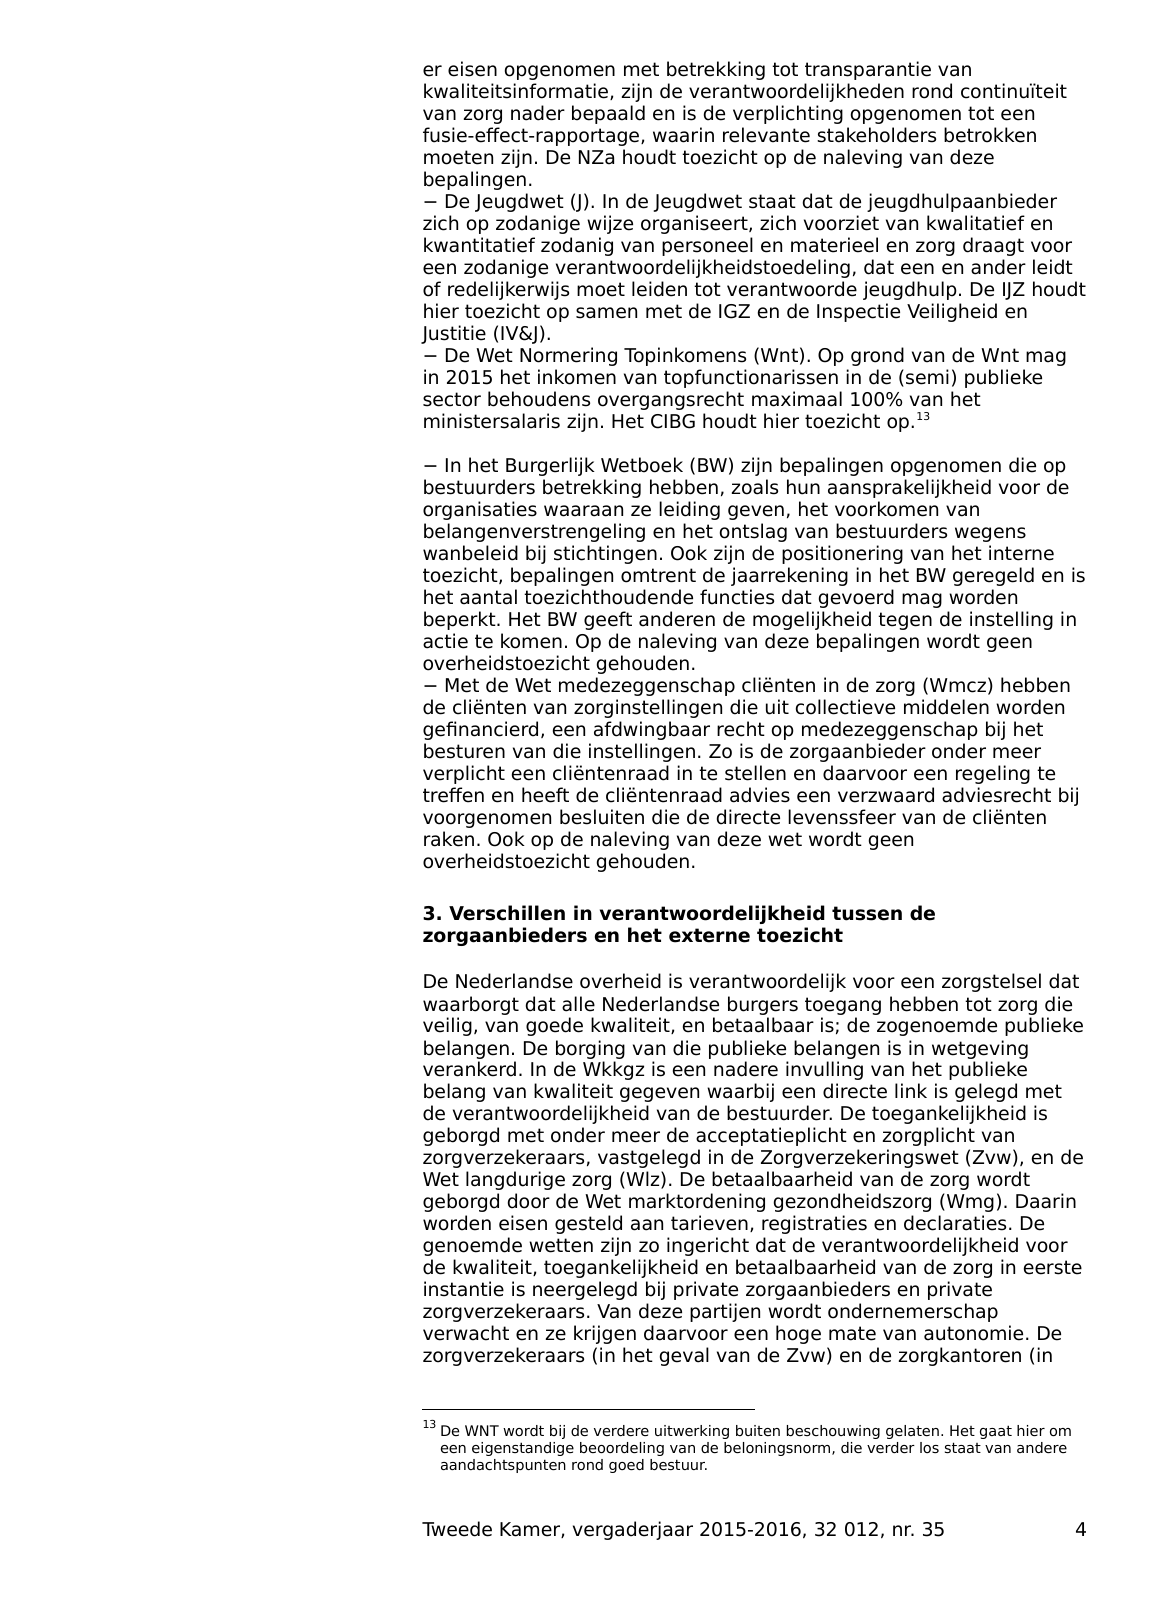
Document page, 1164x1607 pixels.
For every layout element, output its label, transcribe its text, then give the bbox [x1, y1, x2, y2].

text − In het Burgerlijk Wetboek (BW) zijn bepalingen opgenomen die op bestuurders betrekking hebben, zoals hun aansprakelijkheid voor de organisaties waaraan ze leiding geven, het voorkomen van belangenverstrengeling en het ontslag van bestuurders wegens wanbeleid bij stichtingen. Ook zijn de positionering van het interne toezicht, bepalingen omtrent de jaarrekening in het BW geregeld en is het aantal toezichthoudende functies dat gevoerd mag worden beperkt. Het BW geeft anderen de mogelijkheid tegen de instelling in actie te komen. Op de naleving van deze bepalingen wordt geen overheidstoezicht gehouden. [422, 455, 1087, 675]
subtitle 3. Verschillen in verantwoordelijkheid tussen de zorgaanbieders en het externe toezicht [422, 902, 1087, 946]
text er eisen opgenomen met betrekking tot transparantie van kwaliteitsinformatie, zijn de verantwoordelijkheden rond continuïteit van zorg nader bepaald en is de verplichting opgenomen tot een fusie-effect-rapportage, waarin relevante stakeholders betrokken moeten zijn. De NZa houdt toezicht op de naleving van deze bepalingen. [422, 59, 1087, 191]
text − Met de Wet medezeggenschap cliënten in de zorg (Wmcz) hebben de cliënten van zorginstellingen die uit collectieve middelen worden gefinancierd, een afdwingbaar recht op medezeggenschap bij het besturen van die instellingen. Zo is de zorgaanbieder onder meer verplicht een cliëntenraad in te stellen en daarvoor een regeling te treffen en heeft de cliëntenraad advies een verzwaard adviesrecht bij voorgenomen besluiten die de directe levenssfeer van de cliënten raken. Ook op de naleving van deze wet wordt geen overheidstoezicht gehouden. [422, 675, 1087, 872]
text De WNT wordt bij de verdere uitwerking buiten beschouwing gelaten. Het gaat hier om een eigenstandige beoordeling van de beloningsnorm, die verder los staat van andere aandachtspunten rond goed bestuur. [422, 1418, 1087, 1474]
text − De Jeugdwet (J). In de Jeugdwet staat dat de jeugdhulpaanbieder zich op zodanige wijze organiseert, zich voorziet van kwalitatief en kwantitatief zodanig van personeel en materieel en zorg draagt voor een zodanige verantwoordelijkheidstoedeling, dat een en ander leidt of redelijkerwijs moet leiden tot verantwoorde jeugdhulp. De IJZ houdt hier toezicht op samen met de IGZ en de Inspectie Veiligheid en Justitie (IV&J). [422, 191, 1087, 345]
text − De Wet Normering Topinkomens (Wnt). Op grond van de Wnt mag in 2015 het inkomen van topfunctionarissen in de (semi) publieke sector behoudens overgangsrecht maximaal 100% van het ministersalaris zijn. Het CIBG houdt hier toezicht op. [422, 345, 1087, 433]
text De Nederlandse overheid is verantwoordelijk voor een zorgstelsel dat waarborgt dat alle Nederlandse burgers toegang hebben tot zorg die veilig, van goede kwaliteit, en betaalbaar is; de zogenoemde publieke belangen. De borging van die publieke belangen is in wetgeving verankerd. In de Wkkgz is een nadere invulling van het publieke belang van kwaliteit gegeven waarbij een directe link is gelegd met de verantwoordelijkheid van de bestuurder. De toegankelijkheid is geborgd met onder meer de acceptatieplicht en zorgplicht van zorgverzekeraars, vastgelegd in de Zorgverzekeringswet (Zvw), en de Wet langdurige zorg (Wlz). De betaalbaarheid van de zorg wordt geborgd door de Wet marktordening gezondheidszorg (Wmg). Daarin worden eisen gesteld aan tarieven, registraties en declaraties. De genoemde wetten zijn zo ingericht dat de verantwoordelijkheid voor de kwaliteit, toegankelijkheid en betaalbaarheid van de zorg in eerste instantie is neergelegd bij private zorgaanbieders en private zorgverzekeraars. Van deze partijen wordt ondernemerschap verwacht en ze krijgen daarvoor een hoge mate van autonomie. De zorgverzekeraars (in het geval van de Zvw) en de zorgkantoren (in [422, 971, 1087, 1367]
